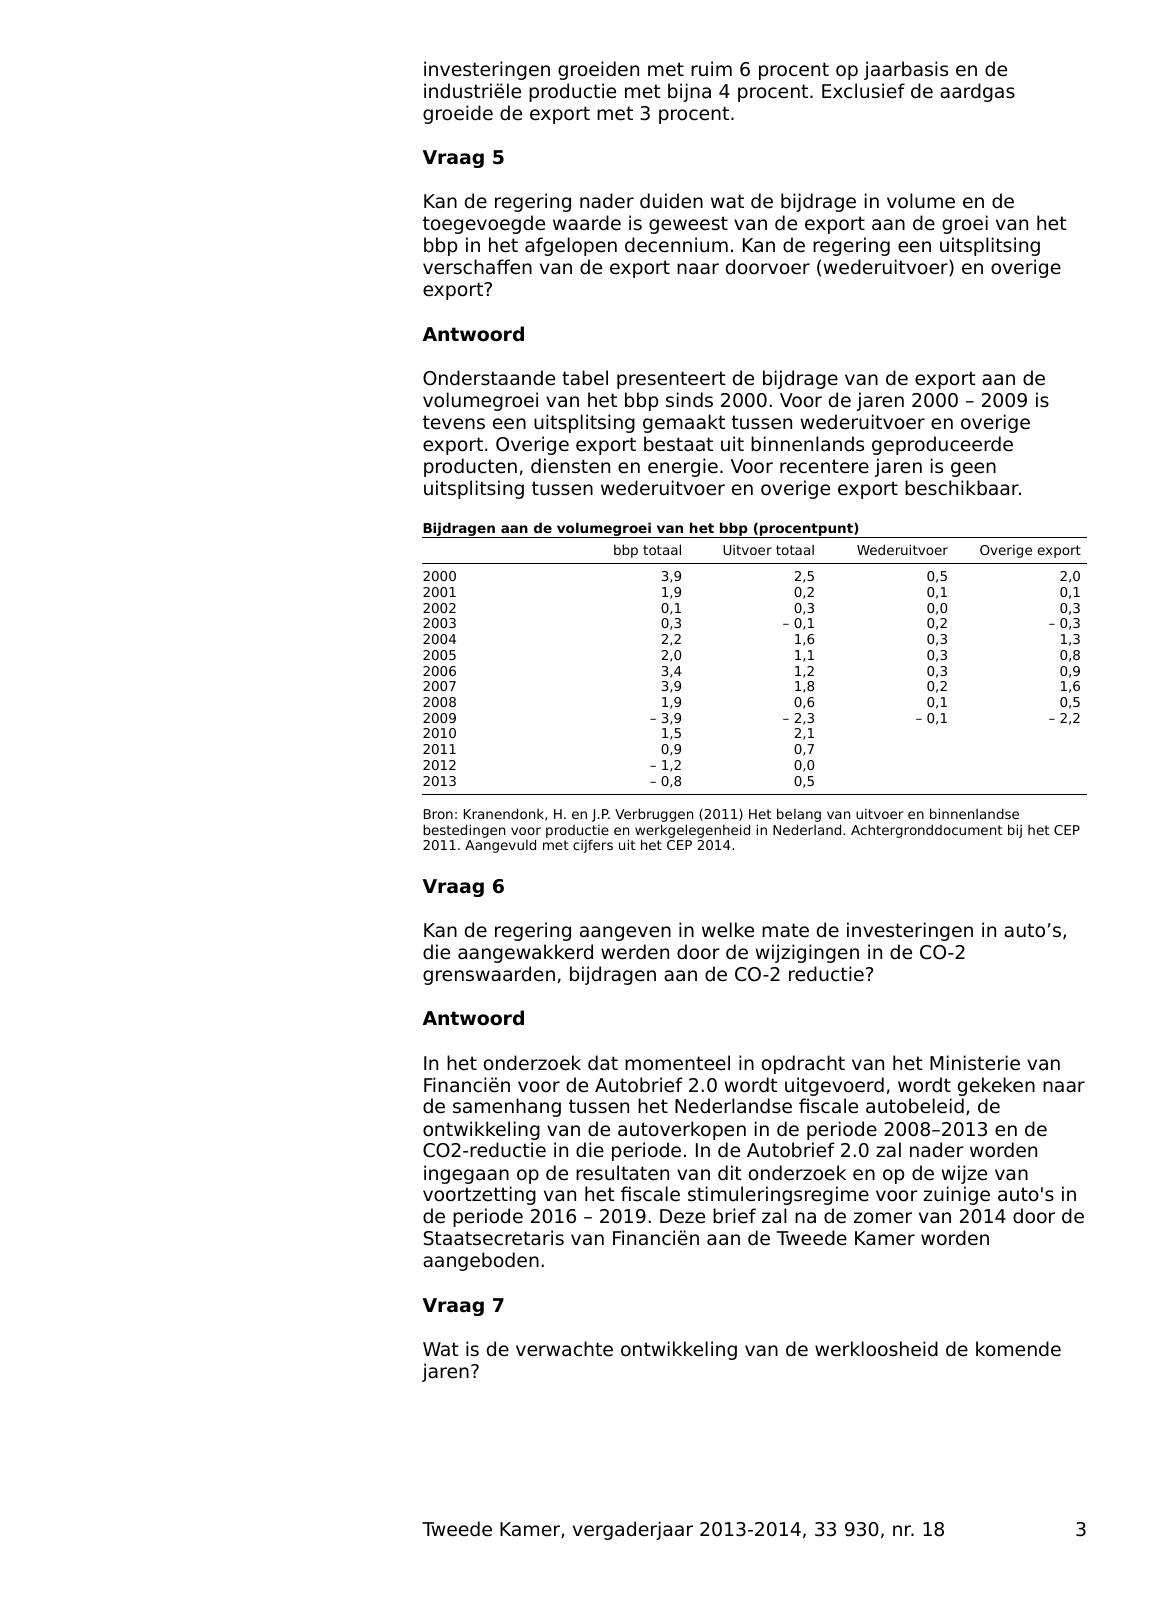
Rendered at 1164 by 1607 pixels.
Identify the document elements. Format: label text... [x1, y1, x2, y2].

text Kan de regering aangeven in welke mate de investeringen in auto’s, die aangewakkerd werden door de wijzigingen in de CO-2 grenswaarden, bijdragen aan de CO-2 reductie? [422, 920, 1087, 986]
table_cell 2,0 [555, 648, 688, 663]
table_cell [821, 758, 954, 773]
subtitle Antwoord [422, 1008, 1087, 1030]
text In het onderzoek dat momenteel in opdracht van het Ministerie van Financiën voor de Autobrief 2.0 wordt uitgevoerd, wordt gekeken naar de samenhang tussen het Nederlandse fiscale autobeleid, de ontwikkeling van de autoverkopen in de periode 2008–2013 en de CO2-reductie in die periode. In de Autobrief 2.0 zal nader worden ingegaan op de resultaten van dit onderzoek en op de wijze van voortzetting van het fiscale stimuleringsregime voor zuinige auto's in de periode 2016 – 2019. Deze brief zal na de zomer van 2014 door de Staatsecretaris van Financiën aan de Tweede Kamer worden aangeboden. [422, 1052, 1087, 1272]
table_cell 2000 [422, 564, 555, 585]
table_cell 2008 [422, 695, 555, 711]
table_cell [954, 758, 1087, 773]
table_cell 1,9 [555, 695, 688, 711]
table_cell 2009 [422, 711, 555, 726]
subtitle Vraag 6 [422, 876, 1087, 898]
table_cell 2001 [422, 585, 555, 600]
table_cell 2004 [422, 632, 555, 648]
table_cell 2,2 [555, 632, 688, 648]
table_cell 3,4 [555, 663, 688, 679]
table_cell 0,6 [688, 695, 821, 711]
text Wat is de verwachte ontwikkeling van de werkloosheid de komende jaren? [422, 1339, 1087, 1383]
table_cell 0,3 [821, 632, 954, 648]
subtitle Antwoord [422, 323, 1087, 345]
subtitle Vraag 5 [422, 147, 1087, 169]
subtitle Vraag 7 [422, 1294, 1087, 1316]
table_cell – 0,8 [555, 774, 688, 794]
table_cell 0,2 [688, 585, 821, 600]
table_cell 2007 [422, 679, 555, 695]
table_cell 1,5 [555, 726, 688, 742]
table_cell – 2,3 [688, 711, 821, 726]
text Onderstaande tabel presenteert de bijdrage van de export aan de volumegroei van het bbp sinds 2000. Voor de jaren 2000 – 2009 is tevens een uitsplitsing gemaakt tussen wederuitvoer en overige export. Overige export bestaat uit binnenlands geproduceerde producten, diensten en energie. Voor recentere jaren is geen uitsplitsing tussen wederuitvoer en overige export beschikbaar. [422, 368, 1087, 499]
table_cell [954, 774, 1087, 794]
table_cell [954, 726, 1087, 742]
table_cell – 1,2 [555, 758, 688, 773]
text investeringen groeiden met ruim 6 procent op jaarbasis en de industriële productie met bijna 4 procent. Exclusief de aardgas groeide de export met 3 procent. [422, 59, 1087, 125]
table_cell 0,3 [821, 648, 954, 663]
table_cell – 0,1 [688, 616, 821, 632]
table_cell 1,6 [688, 632, 821, 648]
table_cell 0,1 [821, 695, 954, 711]
table_cell Bron: Kranendonk, H. en J.P. Verbruggen (2011) Het belang van uitvoer en binnenlandse bestedingen voor productie en werkgelegenheid in Nederland. Achtergronddocument bij het CEP 2011. Aangevuld met cijfers uit het CEP 2014. [422, 795, 1087, 854]
table_cell 1,3 [954, 632, 1087, 648]
table_cell 2010 [422, 726, 555, 742]
table_cell 2013 [422, 774, 555, 794]
table_cell 2,5 [688, 564, 821, 585]
table_cell 0,2 [821, 679, 954, 695]
table_cell 0,0 [688, 758, 821, 773]
table_cell Wederuitvoer [821, 538, 954, 563]
table_cell [954, 742, 1087, 758]
table_cell 1,9 [555, 585, 688, 600]
table_cell 0,5 [954, 695, 1087, 711]
table_cell 2012 [422, 758, 555, 773]
table_cell 0,3 [555, 616, 688, 632]
table_cell 0,1 [954, 585, 1087, 600]
table_cell bbp totaal [555, 538, 688, 563]
table_cell 0,3 [954, 600, 1087, 616]
table_cell 0,2 [821, 616, 954, 632]
table_cell 0,5 [821, 564, 954, 585]
table_cell 2003 [422, 616, 555, 632]
table_cell 2006 [422, 663, 555, 679]
table_cell Uitvoer totaal [688, 538, 821, 563]
table_cell 1,6 [954, 679, 1087, 695]
table_cell 0,5 [688, 774, 821, 794]
table_cell [422, 538, 555, 563]
table_cell 0,3 [821, 663, 954, 679]
table_cell – 3,9 [555, 711, 688, 726]
table_cell 0,9 [555, 742, 688, 758]
table_cell 0,8 [954, 648, 1087, 663]
text Kan de regering nader duiden wat de bijdrage in volume en de toegevoegde waarde is geweest van de export aan de groei van het bbp in het afgelopen decennium. Kan de regering een uitsplitsing verschaffen van de export naar doorvoer (wederuitvoer) en overige export? [422, 191, 1087, 301]
table_cell 0,7 [688, 742, 821, 758]
table_cell 2002 [422, 600, 555, 616]
table_cell 0,9 [954, 663, 1087, 679]
table_cell [821, 726, 954, 742]
table_cell 2,0 [954, 564, 1087, 585]
table_cell 3,9 [555, 564, 688, 585]
table_cell [821, 742, 954, 758]
table_cell – 2,2 [954, 711, 1087, 726]
table_cell [821, 774, 954, 794]
table_cell 2,1 [688, 726, 821, 742]
table_cell 1,8 [688, 679, 821, 695]
table_cell 0,0 [821, 600, 954, 616]
table_cell 0,1 [821, 585, 954, 600]
table_cell Overige export [954, 538, 1087, 563]
table_cell – 0,1 [821, 711, 954, 726]
table_cell 2005 [422, 648, 555, 663]
table_cell 1,1 [688, 648, 821, 663]
table_cell 0,1 [555, 600, 688, 616]
table_cell – 0,3 [954, 616, 1087, 632]
table_cell 0,3 [688, 600, 821, 616]
table_cell 2011 [422, 742, 555, 758]
table_cell 3,9 [555, 679, 688, 695]
table_header Bijdragen aan de volumegroei van het bbp (procentpunt) [422, 521, 1087, 537]
table_cell 1,2 [688, 663, 821, 679]
